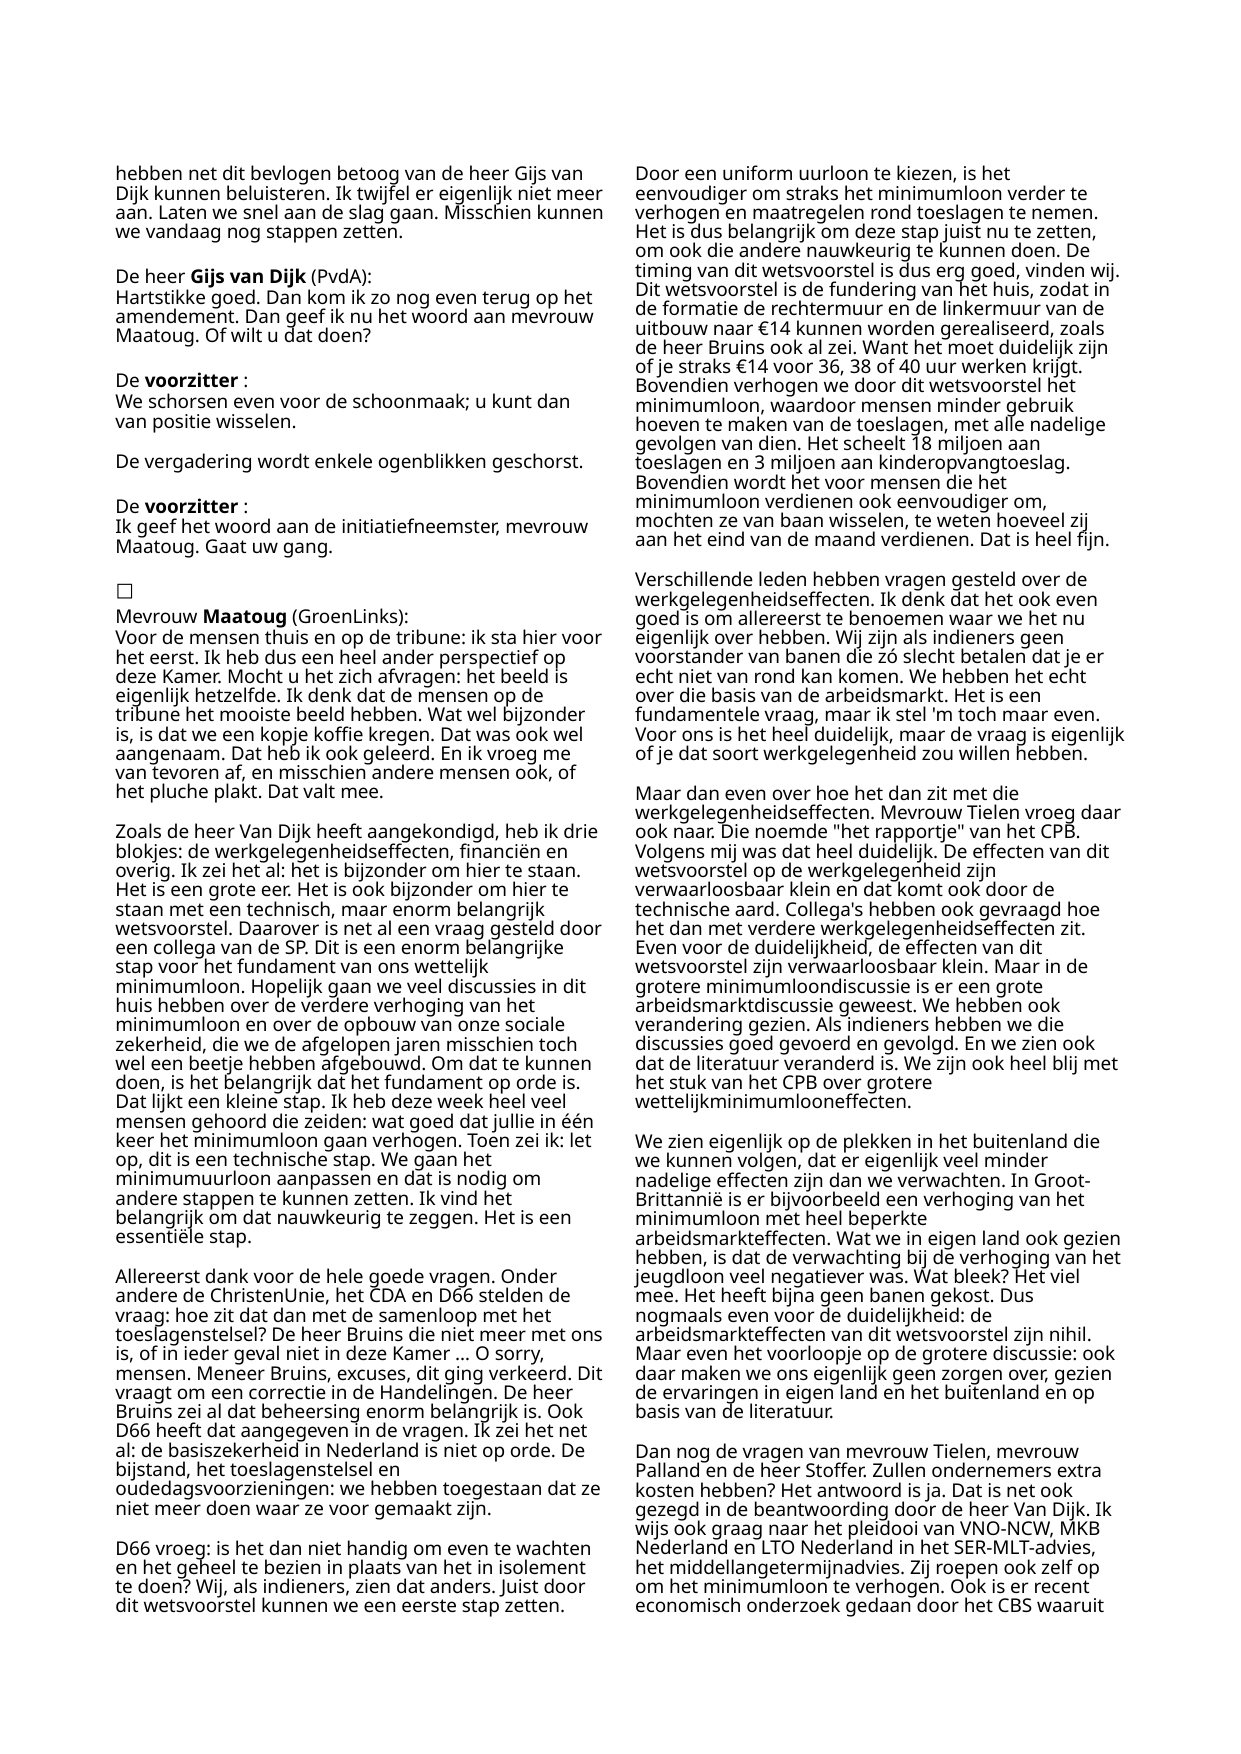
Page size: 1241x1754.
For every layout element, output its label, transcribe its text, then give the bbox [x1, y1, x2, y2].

text Dan nog de vragen van mevrouw Tielen, mevrouw Palland en de heer Stoffer. Zullen ondernemers extra kosten hebben? Het antwoord is ja. Dat is net ook gezegd in de beantwoording door de heer Van Dijk. Ik wijs ook graag naar het pleidooi van VNO-NCW, MKB Nederland en LTO Nederland in het SER-MLT-advies, het middellangetermijnadvies. Zij roepen ook zelf op om het minimumloon te verhogen. Ook is er recent economisch onderzoek gedaan door het CBS waaruit [635, 1443, 1125, 1616]
text hebben net dit bevlogen betoog van de heer Gijs van Dijk kunnen beluisteren. Ik twijfel er eigenlijk niet meer aan. Laten we snel aan de slag gaan. Misschien kunnen we vandaag nog stappen zetten. [115, 165, 605, 242]
text De heer Gijs van Dijk (PvdA): [115, 263, 605, 289]
text De vergadering wordt enkele ogenblikken geschorst. [115, 453, 605, 472]
text D66 vroeg: is het dan niet handig om even te wachten en het geheel te bezien in plaats van het in isolement te doen? Wij, als indieners, zien dat anders. Juist door dit wetsvoorstel kunnen we een eerste stap zetten. [115, 1539, 605, 1617]
text ⬜ [115, 578, 605, 604]
text We schorsen even voor de schoonmaak; u kunt dan van positie wisselen. [115, 393, 605, 432]
text Zoals de heer Van Dijk heeft aangekondigd, heb ik drie blokjes: de werkgelegenheidseffecten, financiën en overig. Ik zei het al: het is bijzonder om hier te staan. Het is een grote eer. Het is ook bijzonder om hier te staan met een technisch, maar enorm belangrijk wetsvoorstel. Daarover is net al een vraag gesteld door een collega van de SP. Dit is een enorm belangrijke stap voor het fundament van ons wettelijk minimumloon. Hopelijk gaan we veel discussies in dit huis hebben over de verdere verhoging van het minimumloon en over de opbouw van onze sociale zekerheid, die we de afgelopen jaren misschien toch wel een beetje hebben afgebouwd. Om dat te kunnen doen, is het belangrijk dat het fundament op orde is. Dat lijkt een kleine stap. Ik heb deze week heel veel mensen gehoord die zeiden: wat goed dat jullie in één keer het minimumloon gaan verhogen. Toen zei ik: let op, dit is een technische stap. We gaan het minimumuurloon aanpassen en dat is nodig om andere stappen te kunnen zetten. Ik vind het belangrijk om dat nauwkeurig te zeggen. Het is een essentiële stap. [115, 823, 605, 1247]
text De voorzitter : [115, 493, 605, 518]
text Mevrouw Maatoug (GroenLinks): [115, 604, 605, 629]
text De voorzitter : [115, 368, 605, 393]
text Verschillende leden hebben vragen gesteld over de werkgelegenheidseffecten. Ik denk dat het ook even goed is om allereerst te benoemen waar we het nu eigenlijk over hebben. Wij zijn als indieners geen voorstander van banen die zó slecht betalen dat je er echt niet van rond kan komen. We hebben het echt over die basis van de arbeidsmarkt. Het is een fundamentele vraag, maar ik stel 'm toch maar even. Voor ons is het heel duidelijk, maar de vraag is eigenlijk of je dat soort werkgelegenheid zou willen hebben. [635, 571, 1125, 764]
text Allereerst dank voor de hele goede vragen. Onder andere de ChristenUnie, het CDA en D66 stelden de vraag: hoe zit dat dan met de samenloop met het toeslagenstelsel? De heer Bruins die niet meer met ons is, of in ieder geval niet in deze Kamer … O sorry, mensen. Meneer Bruins, excuses, dit ging verkeerd. Dit vraagt om een correctie in de Handelingen. De heer Bruins zei al dat beheersing enorm belangrijk is. Ook D66 heeft dat aangegeven in de vragen. Ik zei het net al: de basiszekerheid in Nederland is niet op orde. De bijstand, het toeslagenstelsel en oudedagsvoorzieningen: we hebben toegestaan dat ze niet meer doen waar ze voor gemaakt zijn. [115, 1268, 605, 1519]
text We zien eigenlijk op de plekken in het buitenland die we kunnen volgen, dat er eigenlijk veel minder nadelige effecten zijn dan we verwachten. In Groot-Brittannië is er bijvoorbeeld een verhoging van het minimumloon met heel beperkte arbeidsmarkteffecten. Wat we in eigen land ook gezien hebben, is dat de verwachting bij de verhoging van het jeugdloon veel negatiever was. Wat bleek? Het viel mee. Het heeft bijna geen banen gekost. Dus nogmaals even voor de duidelijkheid: de arbeidsmarkteffecten van dit wetsvoorstel zijn nihil. Maar even het voorloopje op de grotere discussie: ook daar maken we ons eigenlijk geen zorgen over, gezien de ervaringen in eigen land en het buitenland en op basis van de literatuur. [635, 1133, 1125, 1422]
text Voor de mensen thuis en op de tribune: ik sta hier voor het eerst. Ik heb dus een heel ander perspectief op deze Kamer. Mocht u het zich afvragen: het beeld is eigenlijk hetzelfde. Ik denk dat de mensen op de tribune het mooiste beeld hebben. Wat wel bijzonder is, is dat we een kopje koffie kregen. Dat was ook wel aangenaam. Dat heb ik ook geleerd. En ik vroeg me van tevoren af, en misschien andere mensen ook, of het pluche plakt. Dat valt mee. [115, 629, 605, 803]
text Door een uniform uurloon te kiezen, is het eenvoudiger om straks het minimumloon verder te verhogen en maatregelen rond toeslagen te nemen. Het is dus belangrijk om deze stap juist nu te zetten, om ook die andere nauwkeurig te kunnen doen. De timing van dit wetsvoorstel is dus erg goed, vinden wij. Dit wetsvoorstel is de fundering van het huis, zodat in de formatie de rechtermuur en de linkermuur van de uitbouw naar €14 kunnen worden gerealiseerd, zoals de heer Bruins ook al zei. Want het moet duidelijk zijn of je straks €14 voor 36, 38 of 40 uur werken krijgt. Bovendien verhogen we door dit wetsvoorstel het minimumloon, waardoor mensen minder gebruik hoeven te maken van de toeslagen, met alle nadelige gevolgen van dien. Het scheelt 18 miljoen aan toeslagen en 3 miljoen aan kinderopvangtoeslag. Bovendien wordt het voor mensen die het minimumloon verdienen ook eenvoudiger om, mochten ze van baan wisselen, te weten hoeveel zij aan het eind van de maand verdienen. Dat is heel fijn. [635, 165, 1125, 551]
text Hartstikke goed. Dan kom ik zo nog even terug op het amendement. Dan geef ik nu het woord aan mevrouw Maatoug. Of wilt u dat doen? [115, 289, 605, 347]
text Ik geef het woord aan de initiatiefneemster, mevrouw Maatoug. Gaat uw gang. [115, 518, 605, 557]
text Maar dan even over hoe het dan zit met die werkgelegenheidseffecten. Mevrouw Tielen vroeg daar ook naar. Die noemde "het rapportje" van het CPB. Volgens mij was dat heel duidelijk. De effecten van dit wetsvoorstel op de werkgelegenheid zijn verwaarloosbaar klein en dat komt ook door de technische aard. Collega's hebben ook gevraagd hoe het dan met verdere werkgelegenheidseffecten zit. Even voor de duidelijkheid, de effecten van dit wetsvoorstel zijn verwaarloosbaar klein. Maar in de grotere minimumloondiscussie is er een grote arbeidsmarktdiscussie geweest. We hebben ook verandering gezien. Als indieners hebben we die discussies goed gevoerd en gevolgd. En we zien ook dat de literatuur veranderd is. We zijn ook heel blij met het stuk van het CPB over grotere wettelijkminimumlooneffecten. [635, 785, 1125, 1112]
